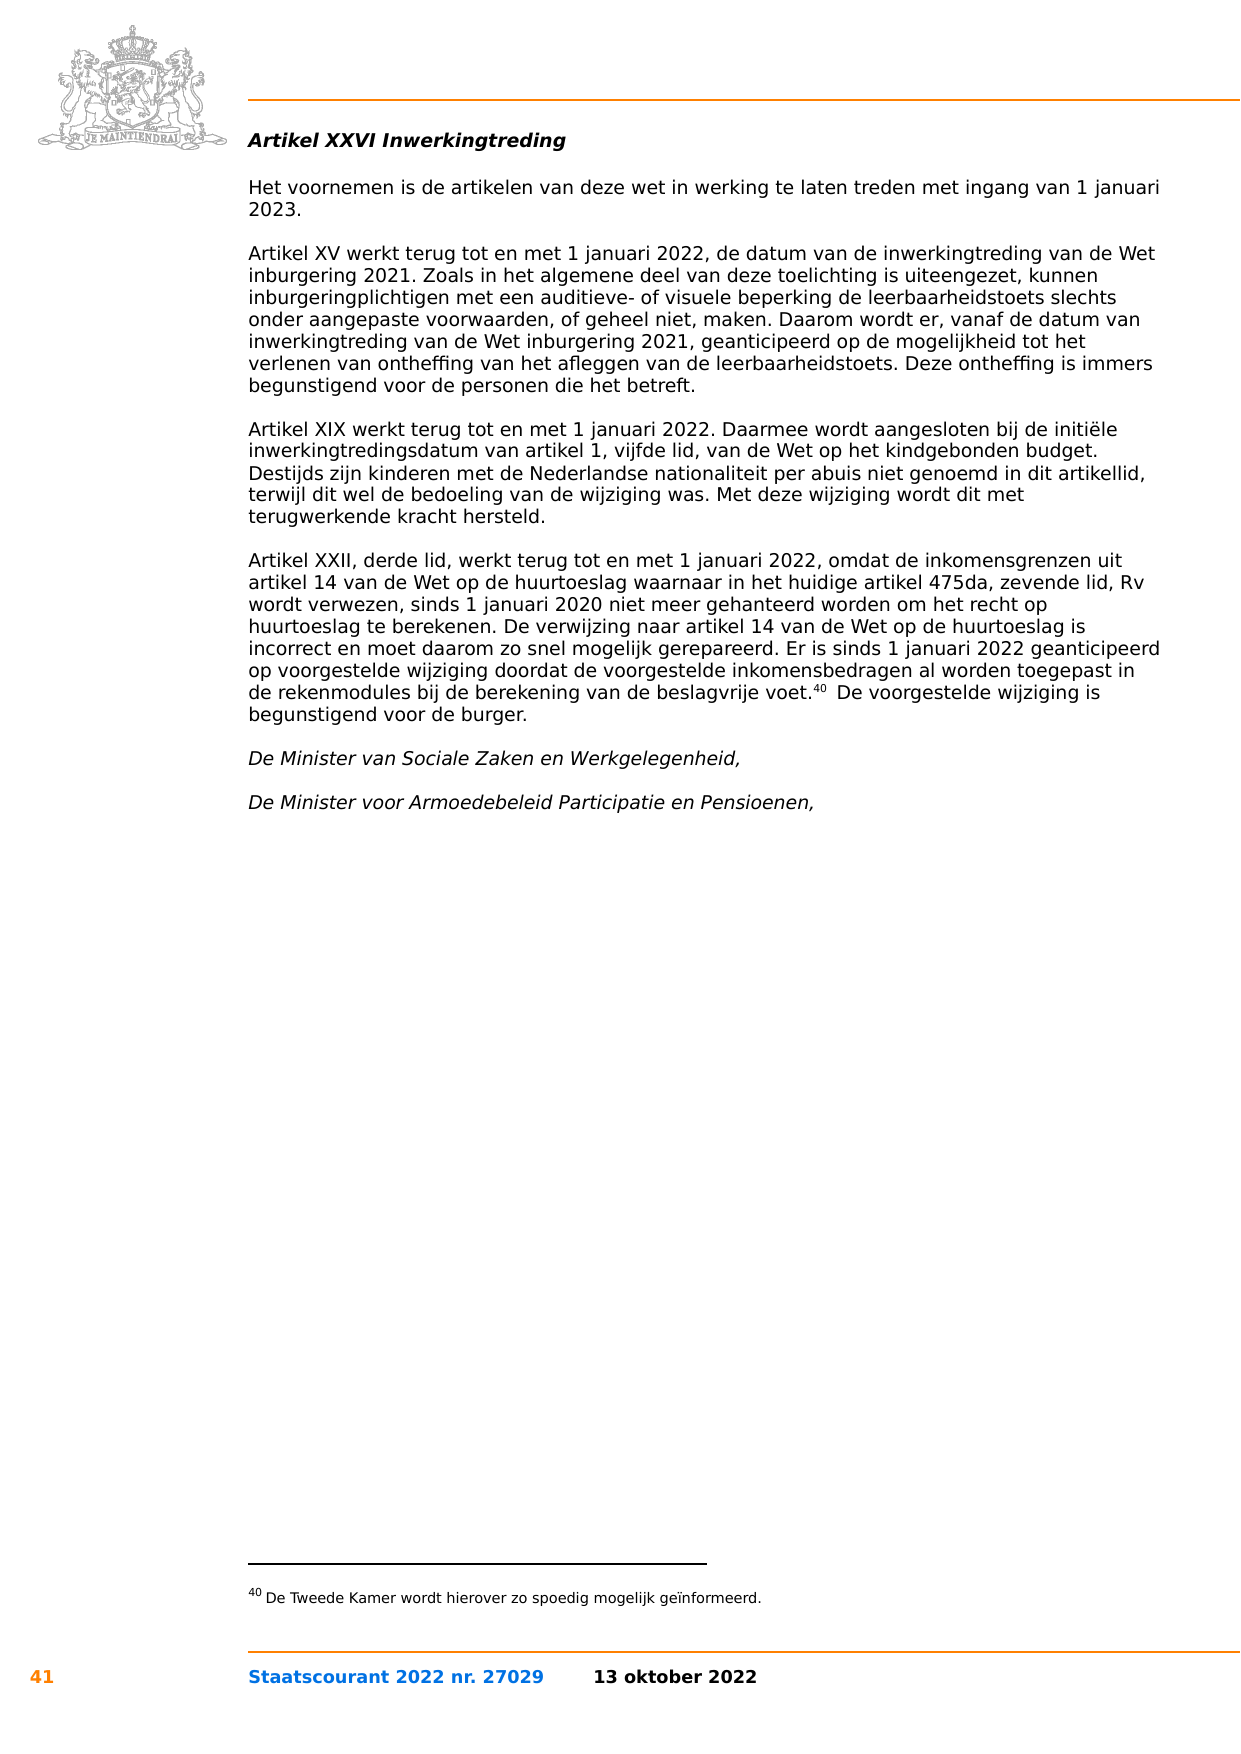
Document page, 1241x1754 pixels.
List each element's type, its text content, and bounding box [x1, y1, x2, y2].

text De Tweede Kamer wordt hierover zo spoedig mogelijk geïnformeerd. [248, 1586, 1163, 1608]
text Artikel XIX werkt terug tot en met 1 januari 2022. Daarmee wordt aangesloten bij de initiële inwerkingtredingsdatum van artikel 1, vijfde lid, van de Wet op het kindgebonden budget. Destijds zijn kinderen met de Nederlandse nationaliteit per abuis niet genoemd in dit artikellid, terwijl dit wel de bedoeling van de wijziging was. Met deze wijziging wordt dit met terugwerkende kracht hersteld. [248, 418, 1163, 528]
text Het voornemen is de artikelen van deze wet in werking te laten treden met ingang van 1 januari 2023. [248, 177, 1163, 221]
text Artikel XV werkt terug tot en met 1 januari 2022, de datum van de inwerkingtreding van de Wet inburgering 2021. Zoals in het algemene deel van deze toelichting is uiteengezet, kunnen inburgeringplichtigen met een auditieve- of visuele beperking de leerbaarheidstoets slechts onder aangepaste voorwaarden, of geheel niet, maken. Daarom wordt er, vanaf de datum van inwerkingtreding van de Wet inburgering 2021, geanticipeerd op de mogelijkheid tot het verlenen van ontheffing van het afleggen van de leerbaarheidstoets. Deze ontheffing is immers begunstigend voor de personen die het betreft. [248, 243, 1163, 397]
subtitle Artikel XXVI Inwerkingtreding [248, 130, 1163, 152]
picture [38, 25, 227, 150]
text Artikel XXII, derde lid, werkt terug tot en met 1 januari 2022, omdat de inkomensgrenzen uit artikel 14 van de Wet op de huurtoeslag waarnaar in het huidige artikel 475da, zevende lid, Rv wordt verwezen, sinds 1 januari 2020 niet meer gehanteerd worden om het recht op huurtoeslag te berekenen. De verwijzing naar artikel 14 van de Wet op de huurtoeslag is incorrect en moet daarom zo snel mogelijk gerepareerd. Er is sinds 1 januari 2022 geanticipeerd op voorgestelde wijziging doordat de voorgestelde inkomensbedragen al worden toegepast in de rekenmodules bij de berekening van de beslagvrije voet. De voorgestelde wijziging is begunstigend voor de burger. [248, 550, 1163, 726]
text De Minister van Sociale Zaken en Werkgelegenheid, [248, 748, 1163, 770]
text De Minister voor Armoedebeleid Participatie en Pensioenen, [248, 792, 1163, 814]
